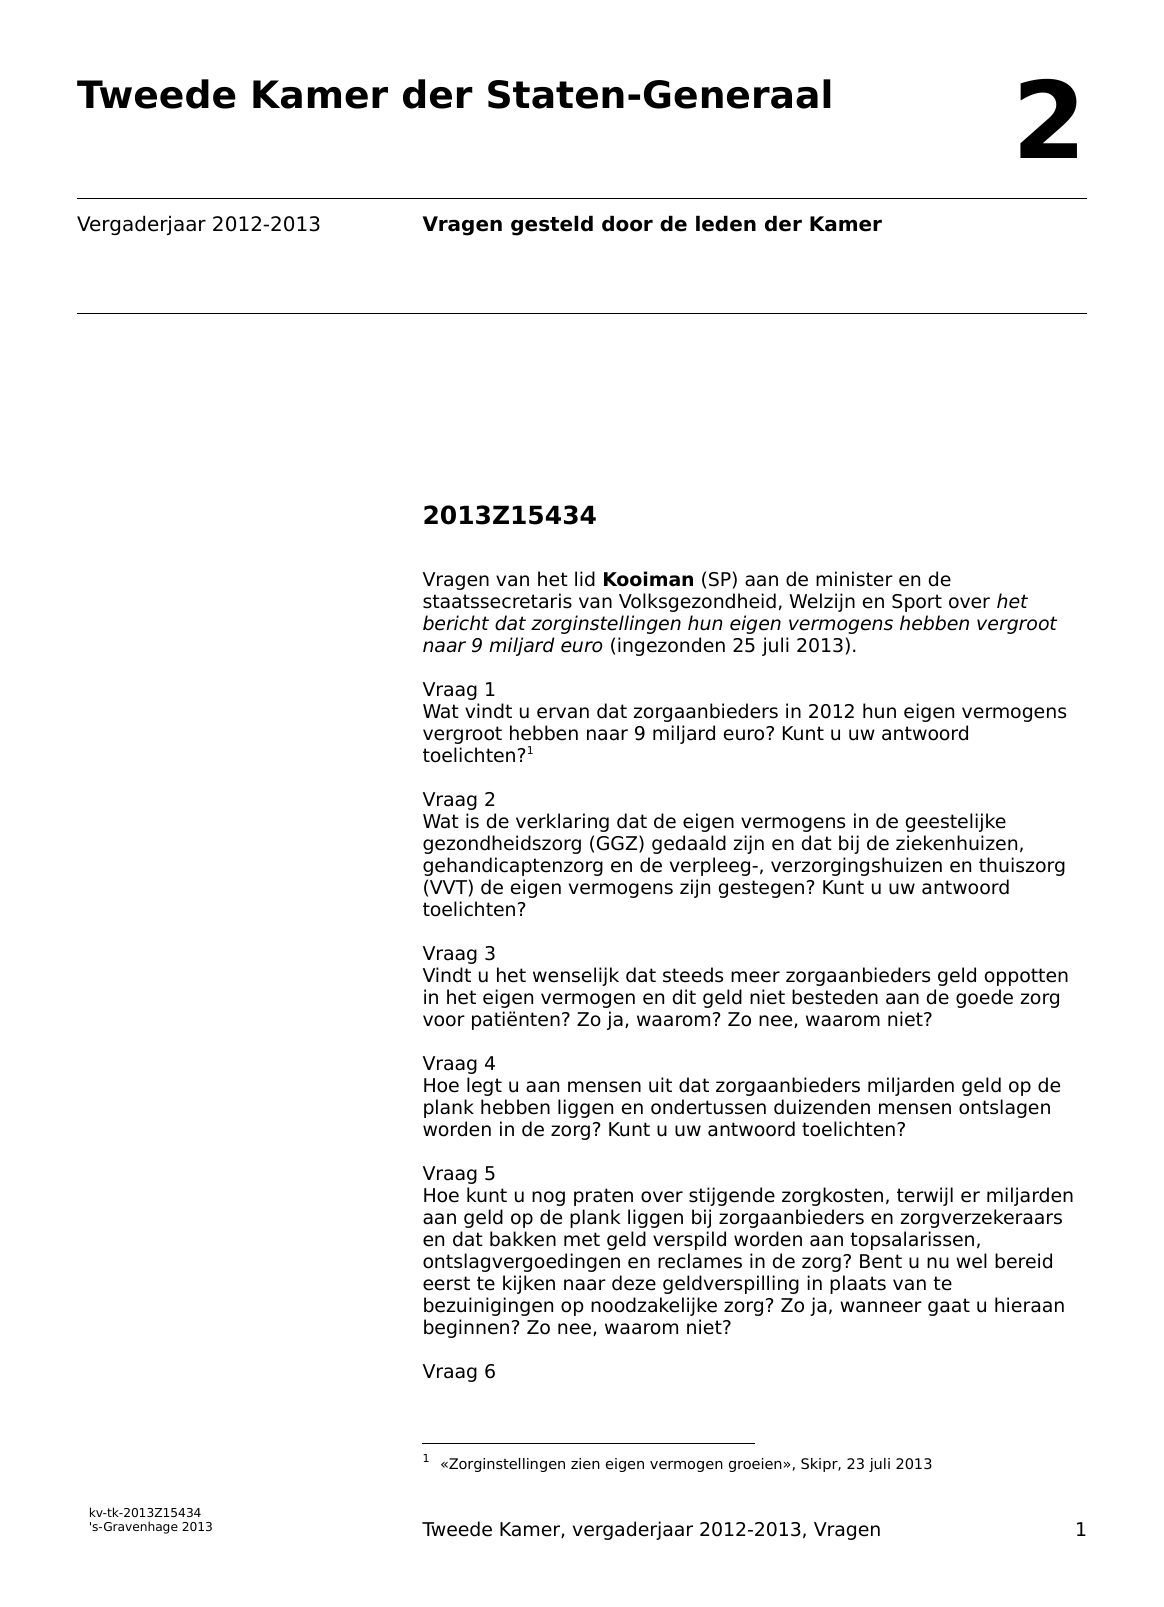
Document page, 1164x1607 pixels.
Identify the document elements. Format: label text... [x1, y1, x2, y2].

table_cell Vergaderjaar 2012-2013 [77, 199, 422, 313]
text Wat is de verklaring dat de eigen vermogens in de geestelijke gezondheidszorg (GGZ) gedaald zijn en dat bij de ziekenhuizen, gehandicaptenzorg en de verpleeg-, verzorgingshuizen en thuiszorg (VVT) de eigen vermogens zijn gestegen? Kunt u uw antwoord toelichten? [422, 811, 1087, 921]
table_cell Vragen gesteld door de leden der Kamer [422, 199, 1087, 313]
text Hoe kunt u nog praten over stijgende zorgkosten, terwijl er miljarden aan geld op de plank liggen bij zorgaanbieders en zorgverzekeraars en dat bakken met geld verspild worden aan topsalarissen, ontslagvergoedingen en reclames in de zorg? Bent u nu wel bereid eerst te kijken naar deze geldverspilling in plaats van te bezuinigingen op noodzakelijke zorg? Zo ja, wanneer gaat u hieraan beginnen? Zo nee, waarom niet? [422, 1185, 1087, 1339]
text Hoe legt u aan mensen uit dat zorgaanbieders miljarden geld op de plank hebben liggen en ondertussen duizenden mensen ontslagen worden in de zorg? Kunt u uw antwoord toelichten? [422, 1075, 1087, 1141]
text Vraag 5 [422, 1163, 1087, 1185]
text Vraag 3 [422, 943, 1087, 965]
text Vraag 4 [422, 1053, 1087, 1075]
text Vindt u het wenselijk dat steeds meer zorgaanbieders geld oppotten in het eigen vermogen en dit geld niet besteden aan de goede zorg voor patiënten? Zo ja, waarom? Zo nee, waarom niet? [422, 965, 1087, 1031]
text Wat vindt u ervan dat zorgaanbieders in 2012 hun eigen vermogens vergroot hebben naar 9 miljard euro? Kunt u uw antwoord toelichten? [422, 701, 1087, 767]
text «Zorginstellingen zien eigen vermogen groeien», Skipr, 23 juli 2013 [422, 1452, 1087, 1474]
text kv-tk-2013Z15434 [88, 1506, 323, 1520]
text 's-Gravenhage 2013 [88, 1520, 323, 1534]
text Vragen van het lid Kooiman (SP) aan de minister en de staatssecretaris van Volksgezondheid, Welzijn en Sport over het bericht dat zorginstellingen hun eigen vermogens hebben vergroot naar 9 miljard euro (ingezonden 25 juli 2013). [422, 569, 1087, 657]
text 2013Z15434 [422, 501, 1087, 531]
text Vraag 6 [422, 1361, 1087, 1383]
table_header 2 [886, 59, 1087, 198]
text Vraag 1 [422, 679, 1087, 701]
table_header Tweede Kamer der Staten-Generaal [77, 59, 886, 198]
text Vraag 2 [422, 789, 1087, 811]
